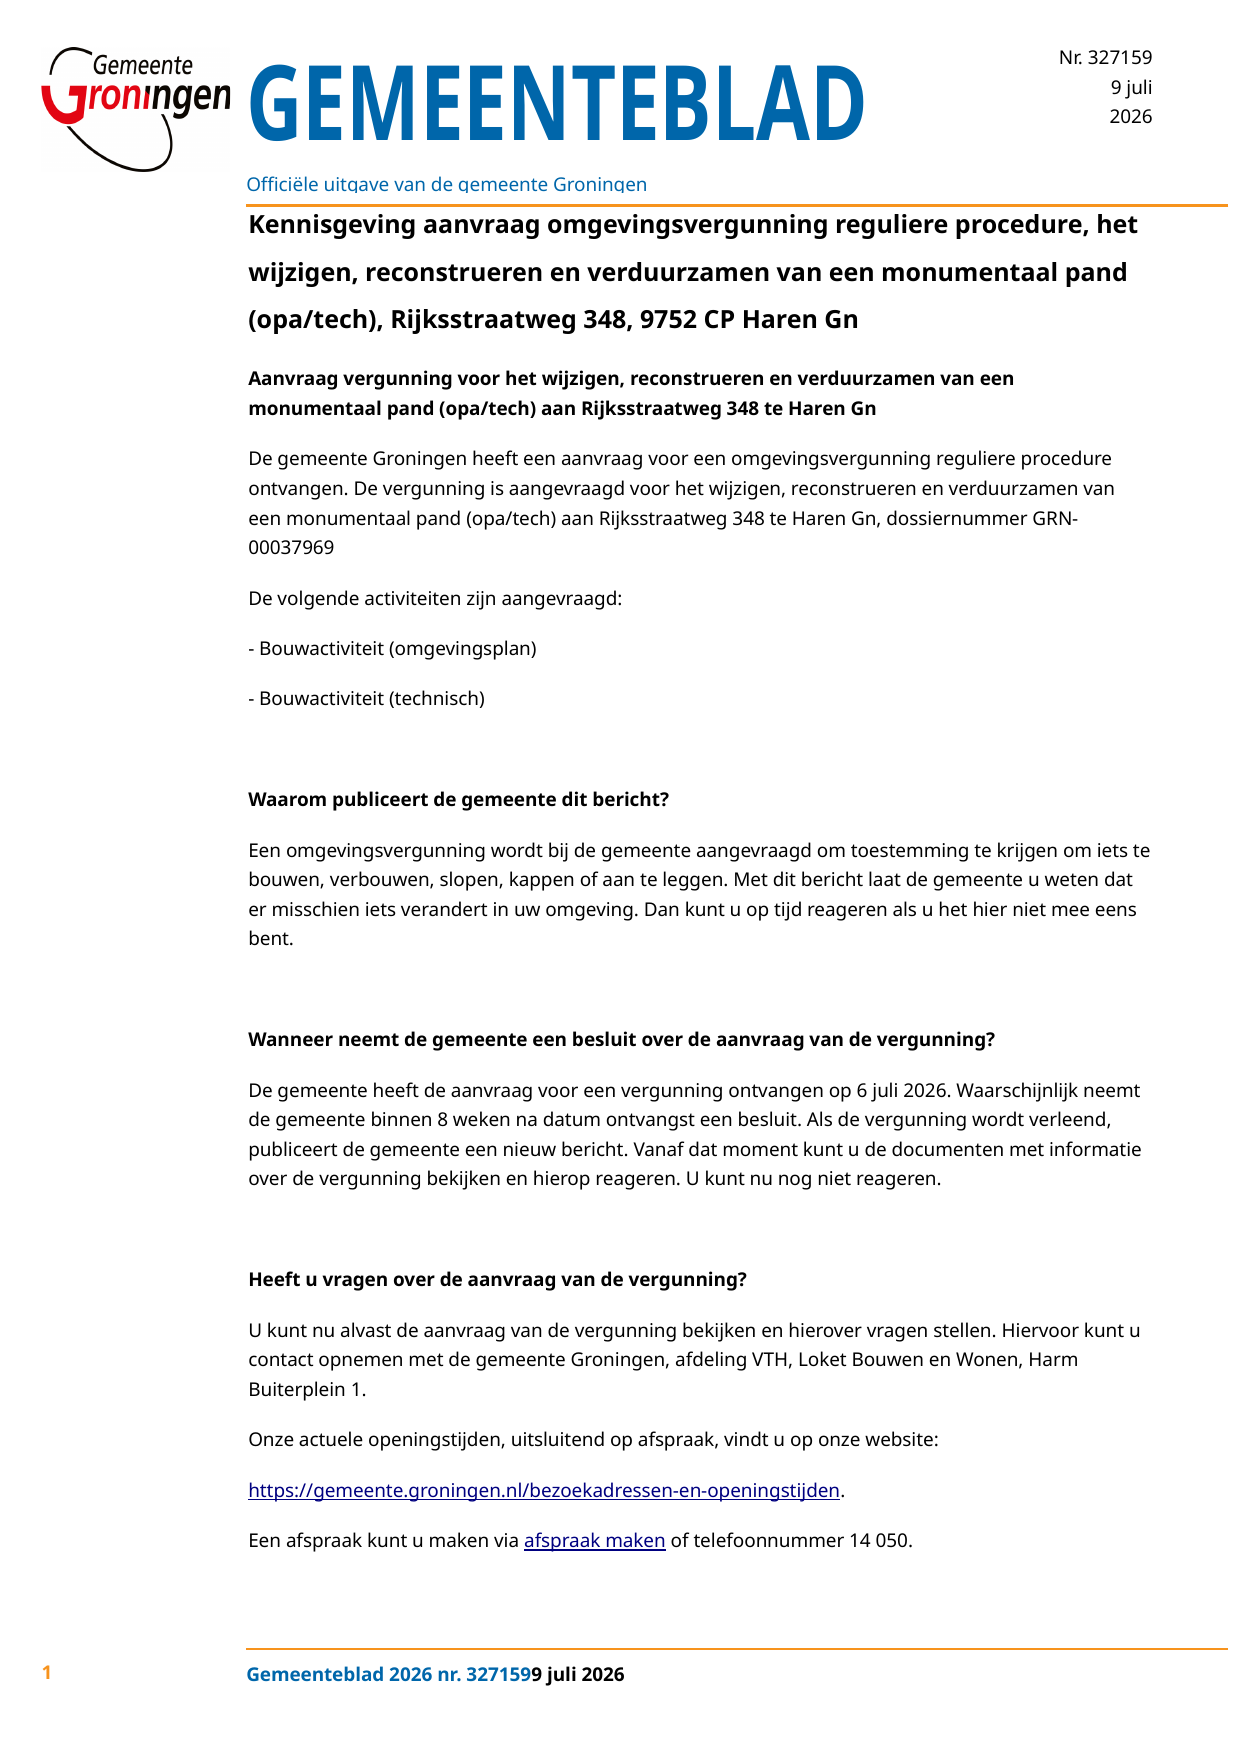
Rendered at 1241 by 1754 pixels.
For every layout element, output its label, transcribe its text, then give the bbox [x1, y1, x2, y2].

text Onze actuele openingstijden, uitsluitend op afspraak, vindt u op onze website: [248, 1426, 1152, 1452]
text Wanneer neemt de gemeente een besluit over de aanvraag van de vergunning? [248, 1026, 1152, 1052]
text U kunt nu alvast de aanvraag van de vergunning bekijken en hierover vragen stellen. Hiervoor kunt u contact opnemen met de gemeente Groningen, afdeling VTH, Loket Bouwen en Wonen, Harm Buiterplein 1. [248, 1317, 1152, 1402]
text De gemeente heeft de aanvraag voor een vergunning ontvangen op 6 juli 2026. Waarschijnlijk neemt de gemeente binnen 8 weken na datum ontvangst een besluit. Als de vergunning wordt verleend, publiceert de gemeente een nieuw bericht. Vanaf dat moment kunt u de documenten met informatie over de vergunning bekijken en hierop reageren. U kunt nu nog niet reageren. [248, 1077, 1152, 1191]
text Aanvraag vergunning voor het wijzigen, reconstrueren en verduurzamen van een monumentaal pand (opa/tech) aan Rijksstraatweg 348 te Haren Gn [248, 366, 1152, 421]
text Waarom publiceert de gemeente dit bericht? [248, 786, 1152, 812]
text - Bouwactiviteit (technisch) [248, 686, 1152, 711]
text Een afspraak kunt u maken via afspraak maken of telefoonnummer 14 050. [248, 1527, 1152, 1553]
text https://gemeente.groningen.nl/bezoekadressen-en-openingstijden. [248, 1477, 1152, 1502]
picture [41, 47, 231, 172]
text De gemeente Groningen heeft een aanvraag voor een omgevingsvergunning reguliere procedure ontvangen. De vergunning is aangevraagd voor het wijzigen, reconstrueren en verduurzamen van een monumentaal pand (opa/tech) aan Rijksstraatweg 348 te Haren Gn, dossiernummer GRN-00037969 [248, 446, 1152, 560]
text De volgende activiteiten zijn aangevraagd: [248, 585, 1152, 610]
text - Bouwactiviteit (omgevingsplan) [248, 635, 1152, 661]
text Een omgevingsvergunning wordt bij de gemeente aangevraagd om toestemming te krijgen om iets te bouwen, verbouwen, slopen, kappen of aan te leggen. Met dit bericht laat de gemeente u weten dat er misschien iets verandert in uw omgeving. Dan kunt u op tijd reageren als u het hier niet mee eens bent. [248, 837, 1152, 951]
text Heeft u vragen over de aanvraag van de vergunning? [248, 1266, 1152, 1292]
text Kennisgeving aanvraag omgevingsvergunning reguliere procedure, het wijzigen, reconstrueren en verduurzamen van een monumentaal pand (opa/tech), Rijksstraatweg 348, 9752 CP Haren Gn [248, 207, 1152, 336]
